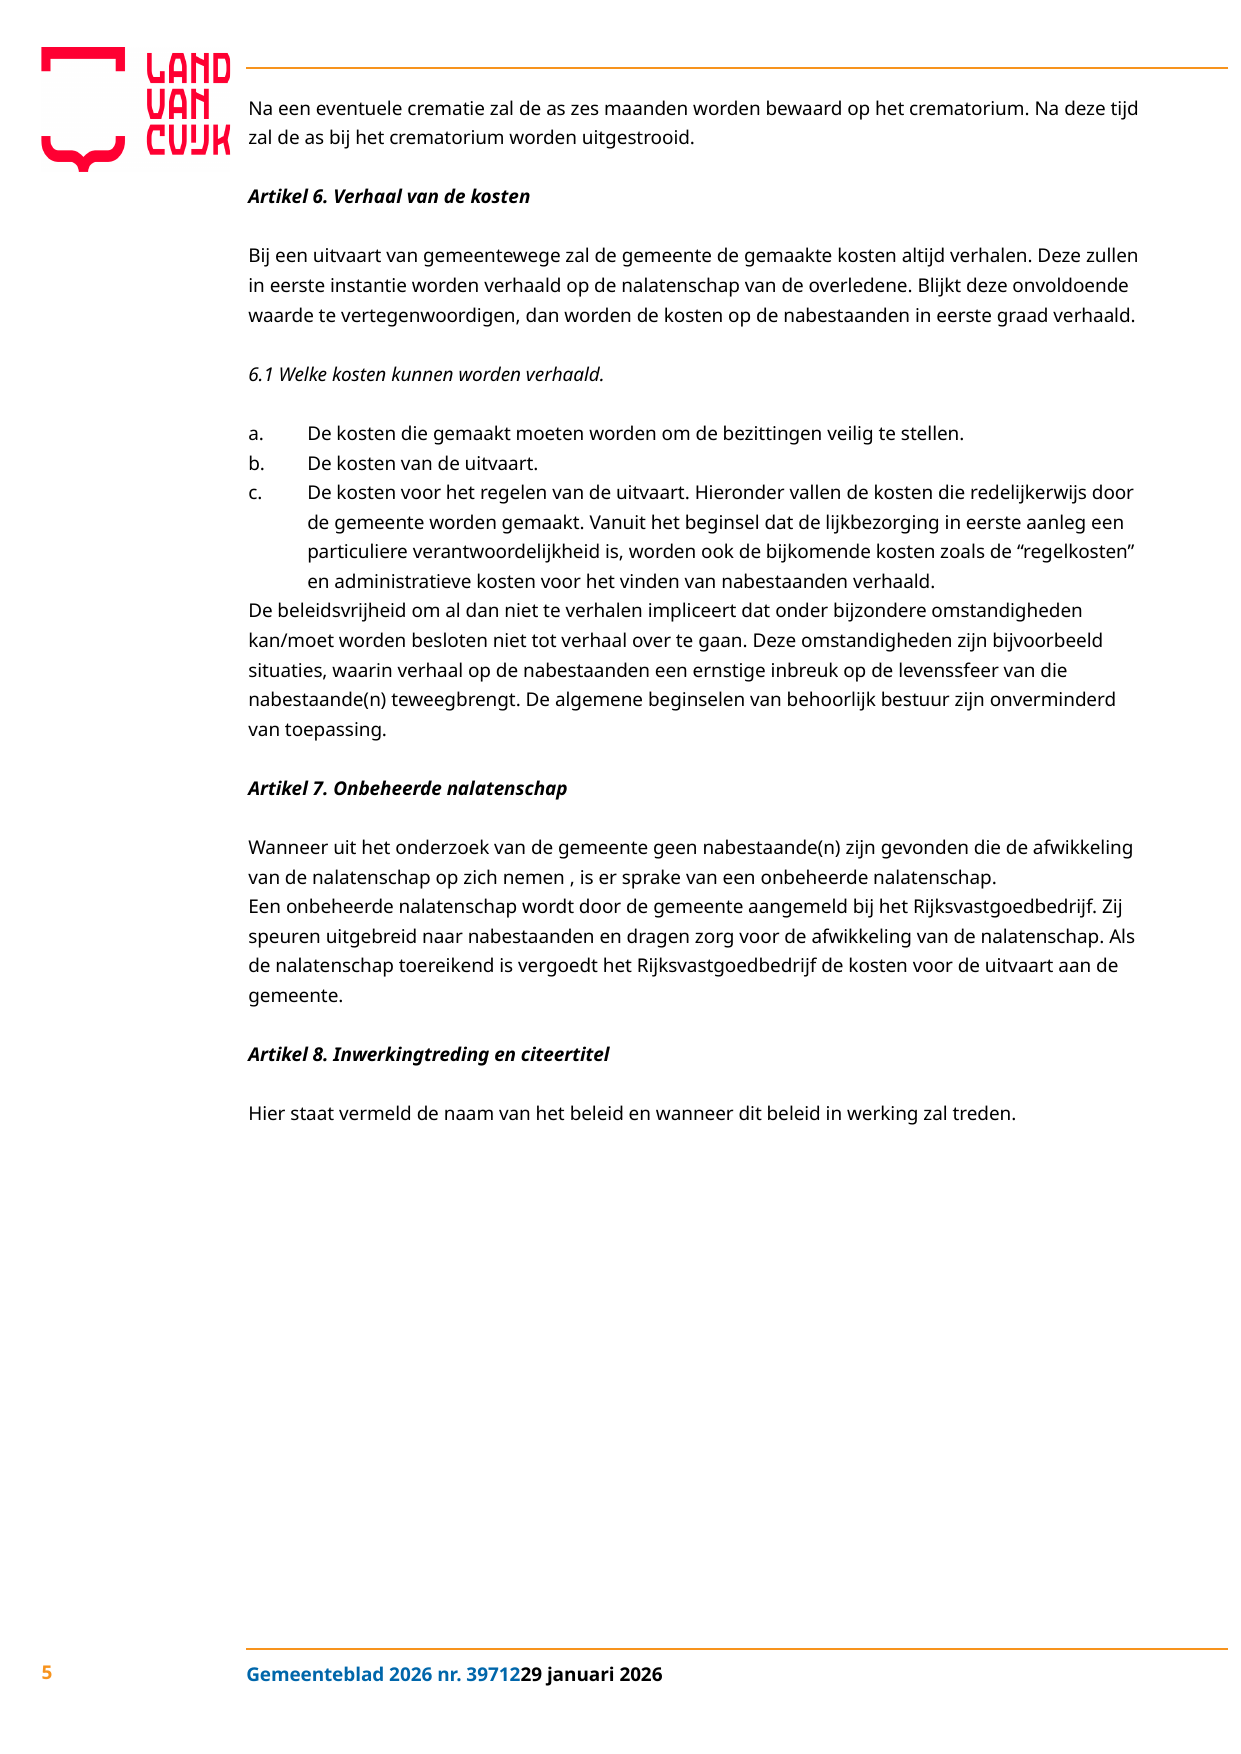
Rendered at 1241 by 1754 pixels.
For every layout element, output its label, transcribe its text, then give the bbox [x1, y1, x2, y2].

picture [41, 47, 231, 172]
text Een onbeheerde nalatenschap wordt door de gemeente aangemeld bij het Rijksvastgoedbedrijf. Zij speuren uitgebreid naar nabestaanden en dragen zorg voor de afwikkeling van de nalatenschap. Als de nalatenschap toereikend is vergoedt het Rijksvastgoedbedrijf de kosten voor de uitvaart aan de gemeente. [248, 893, 1152, 1008]
text De beleidsvrijheid om al dan niet te verhalen impliceert dat onder bijzondere omstandigheden kan/moet worden besloten niet tot verhaal over te gaan. Deze omstandigheden zijn bijvoorbeeld situaties, waarin verhaal op de nabestaanden een ernstige inbreuk op de levenssfeer van die nabestaande(n) teweegbrengt. De algemene beginselen van behoorlijk bestuur zijn onverminderd van toepassing. [248, 598, 1152, 742]
text Artikel 7. Onbeheerde nalatenschap [248, 775, 1152, 801]
text Wanneer uit het onderzoek van de gemeente geen nabestaande(n) zijn gevonden die de afwikkeling van de nalatenschap op zich nemen , is er sprake van een onbeheerde nalatenschap. [248, 834, 1152, 890]
text Bij een uitvaart van gemeentewege zal de gemeente de gemaakte kosten altijd verhalen. Deze zullen in eerste instantie worden verhaald op de nalatenschap van de overledene. Blijkt deze onvoldoende waarde te vertegenwoordigen, dan worden de kosten op de nabestaanden in eerste graad verhaald. [248, 243, 1152, 328]
text 6.1 Welke kosten kunnen worden verhaald. [248, 361, 1152, 387]
text Artikel 8. Inwerkingtreding en citeertitel [248, 1041, 1152, 1067]
list De kosten van de uitvaart. [248, 450, 1152, 476]
text Artikel 6. Verhaal van de kosten [248, 183, 1152, 209]
text Hier staat vermeld de naam van het beleid en wanneer dit beleid in werking zal treden. [248, 1101, 1152, 1126]
list De kosten die gemaakt moeten worden om de bezittingen veilig te stellen. [248, 420, 1152, 446]
text Na een eventuele crematie zal de as zes maanden worden bewaard op het crematorium. Na deze tijd zal de as bij het crematorium worden uitgestrooid. [248, 95, 1152, 150]
list De kosten voor het regelen van de uitvaart. Hieronder vallen de kosten die redelijkerwijs door de gemeente worden gemaakt. Vanuit het beginsel dat de lijkbezorging in eerste aanleg een particuliere verantwoordelijkheid is, worden ook de bijkomende kosten zoals de “regelkosten” en administratieve kosten voor het vinden van nabestaanden verhaald. [248, 479, 1152, 594]
